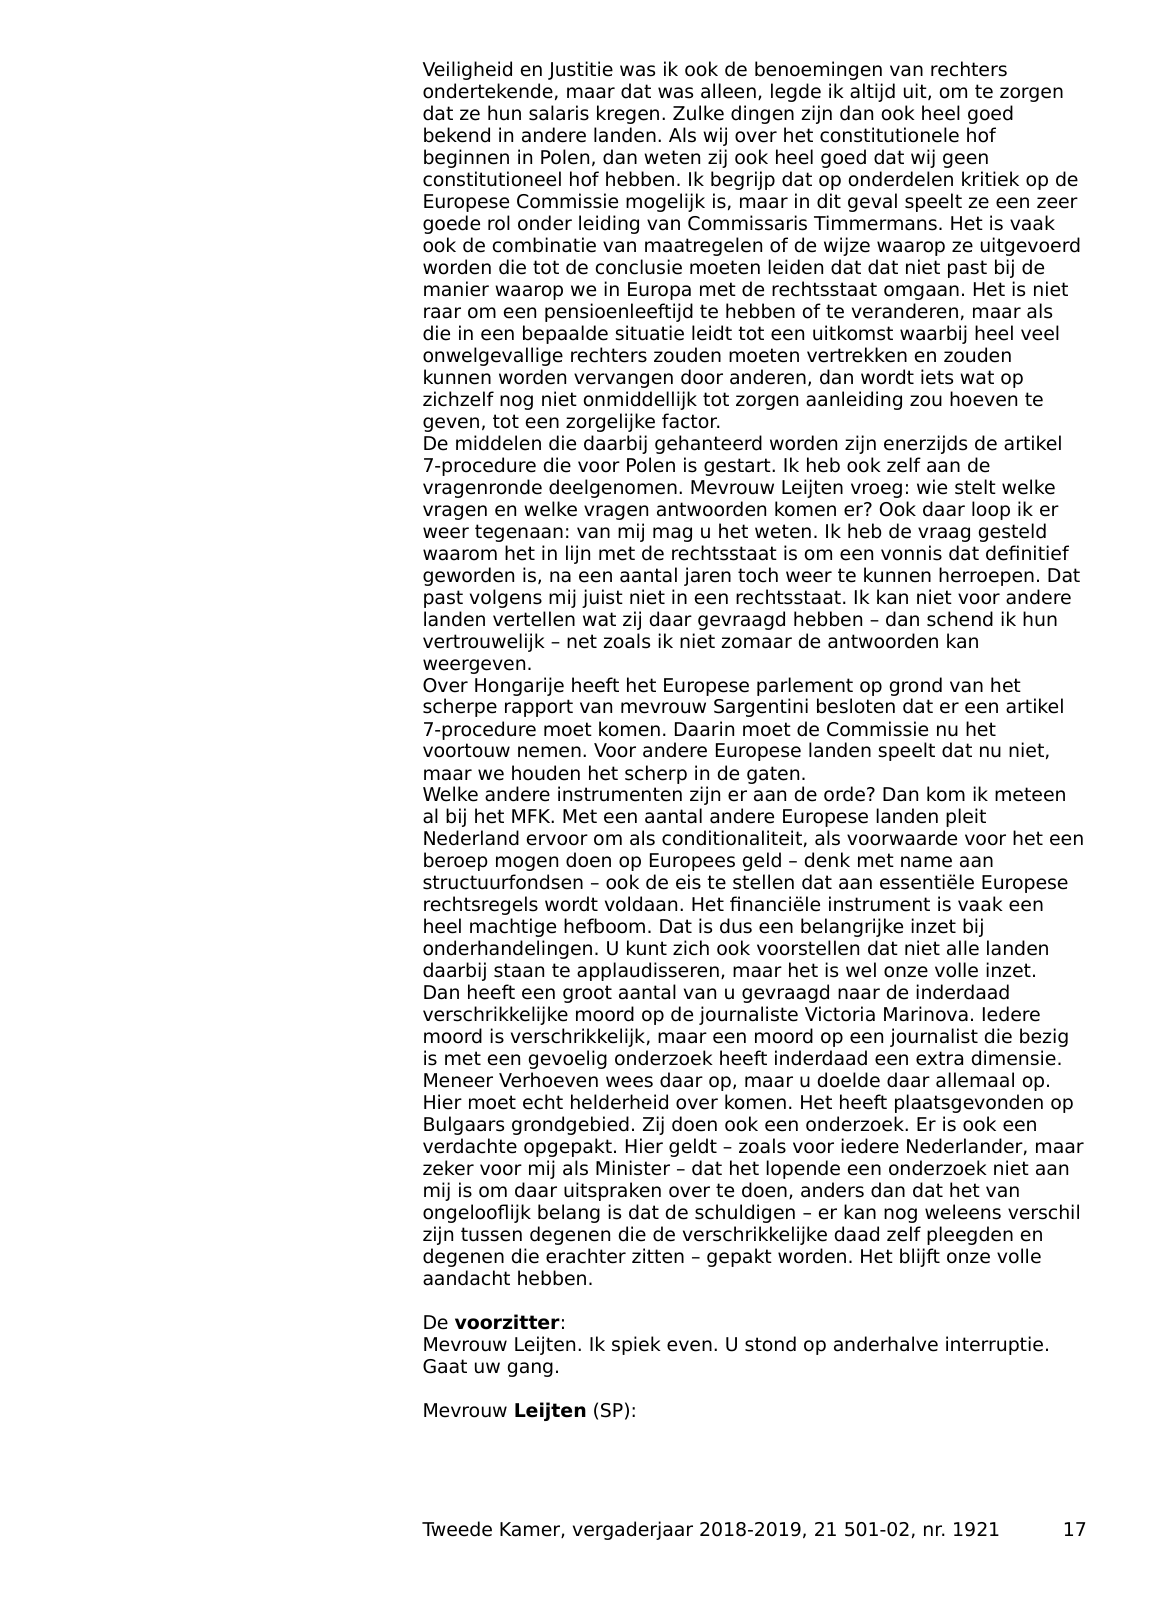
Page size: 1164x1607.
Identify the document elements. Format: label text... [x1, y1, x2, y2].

text Dan heeft een groot aantal van u gevraagd naar de inderdaad verschrikkelijke moord op de journaliste Victoria Marinova. Iedere moord is verschrikkelijk, maar een moord op een journalist die bezig is met een gevoelig onderzoek heeft inderdaad een extra dimensie. Meneer Verhoeven wees daar op, maar u doelde daar allemaal op. Hier moet echt helderheid over komen. Het heeft plaatsgevonden op Bulgaars grondgebied. Zij doen ook een onderzoek. Er is ook een verdachte opgepakt. Hier geldt – zoals voor iedere Nederlander, maar zeker voor mij als Minister – dat het lopende een onderzoek niet aan mij is om daar uitspraken over te doen, anders dan dat het van ongelooflijk belang is dat de schuldigen – er kan nog weleens verschil zijn tussen degenen die de verschrikkelijke daad zelf pleegden en degenen die erachter zitten – gepakt worden. Het blijft onze volle aandacht hebben. [422, 982, 1087, 1290]
text Mevrouw Leijten. Ik spiek even. U stond op anderhalve interruptie. Gaat uw gang. [422, 1334, 1087, 1378]
text Welke andere instrumenten zijn er aan de orde? Dan kom ik meteen al bij het MFK. Met een aantal andere Europese landen pleit Nederland ervoor om als conditionaliteit, als voorwaarde voor het een beroep mogen doen op Europees geld – denk met name aan structuurfondsen – ook de eis te stellen dat aan essentiële Europese rechtsregels wordt voldaan. Het financiële instrument is vaak een heel machtige hefboom. Dat is dus een belangrijke inzet bij onderhandelingen. U kunt zich ook voorstellen dat niet alle landen daarbij staan te applaudisseren, maar het is wel onze volle inzet. [422, 784, 1087, 982]
text De voorzitter: [422, 1312, 1087, 1334]
text Mevrouw Leijten (SP): [422, 1400, 1087, 1422]
text De middelen die daarbij gehanteerd worden zijn enerzijds de artikel 7-procedure die voor Polen is gestart. Ik heb ook zelf aan de vragenronde deelgenomen. Mevrouw Leijten vroeg: wie stelt welke vragen en welke vragen antwoorden komen er? Ook daar loop ik er weer tegenaan: van mij mag u het weten. Ik heb de vraag gesteld waarom het in lijn met de rechtsstaat is om een vonnis dat definitief geworden is, na een aantal jaren toch weer te kunnen herroepen. Dat past volgens mij juist niet in een rechtsstaat. Ik kan niet voor andere landen vertellen wat zij daar gevraagd hebben – dan schend ik hun vertrouwelijk – net zoals ik niet zomaar de antwoorden kan weergeven. [422, 433, 1087, 674]
text Over Hongarije heeft het Europese parlement op grond van het scherpe rapport van mevrouw Sargentini besloten dat er een artikel 7-procedure moet komen. Daarin moet de Commissie nu het voortouw nemen. Voor andere Europese landen speelt dat nu niet, maar we houden het scherp in de gaten. [422, 674, 1087, 784]
text Veiligheid en Justitie was ik ook de benoemingen van rechters ondertekende, maar dat was alleen, legde ik altijd uit, om te zorgen dat ze hun salaris kregen. Zulke dingen zijn dan ook heel goed bekend in andere landen. Als wij over het constitutionele hof beginnen in Polen, dan weten zij ook heel goed dat wij geen constitutioneel hof hebben. Ik begrijp dat op onderdelen kritiek op de Europese Commissie mogelijk is, maar in dit geval speelt ze een zeer goede rol onder leiding van Commissaris Timmermans. Het is vaak ook de combinatie van maatregelen of de wijze waarop ze uitgevoerd worden die tot de conclusie moeten leiden dat dat niet past bij de manier waarop we in Europa met de rechtsstaat omgaan. Het is niet raar om een pensioenleeftijd te hebben of te veranderen, maar als die in een bepaalde situatie leidt tot een uitkomst waarbij heel veel onwelgevallige rechters zouden moeten vertrekken en zouden kunnen worden vervangen door anderen, dan wordt iets wat op zichzelf nog niet onmiddellijk tot zorgen aanleiding zou hoeven te geven, tot een zorgelijke factor. [422, 59, 1087, 433]
